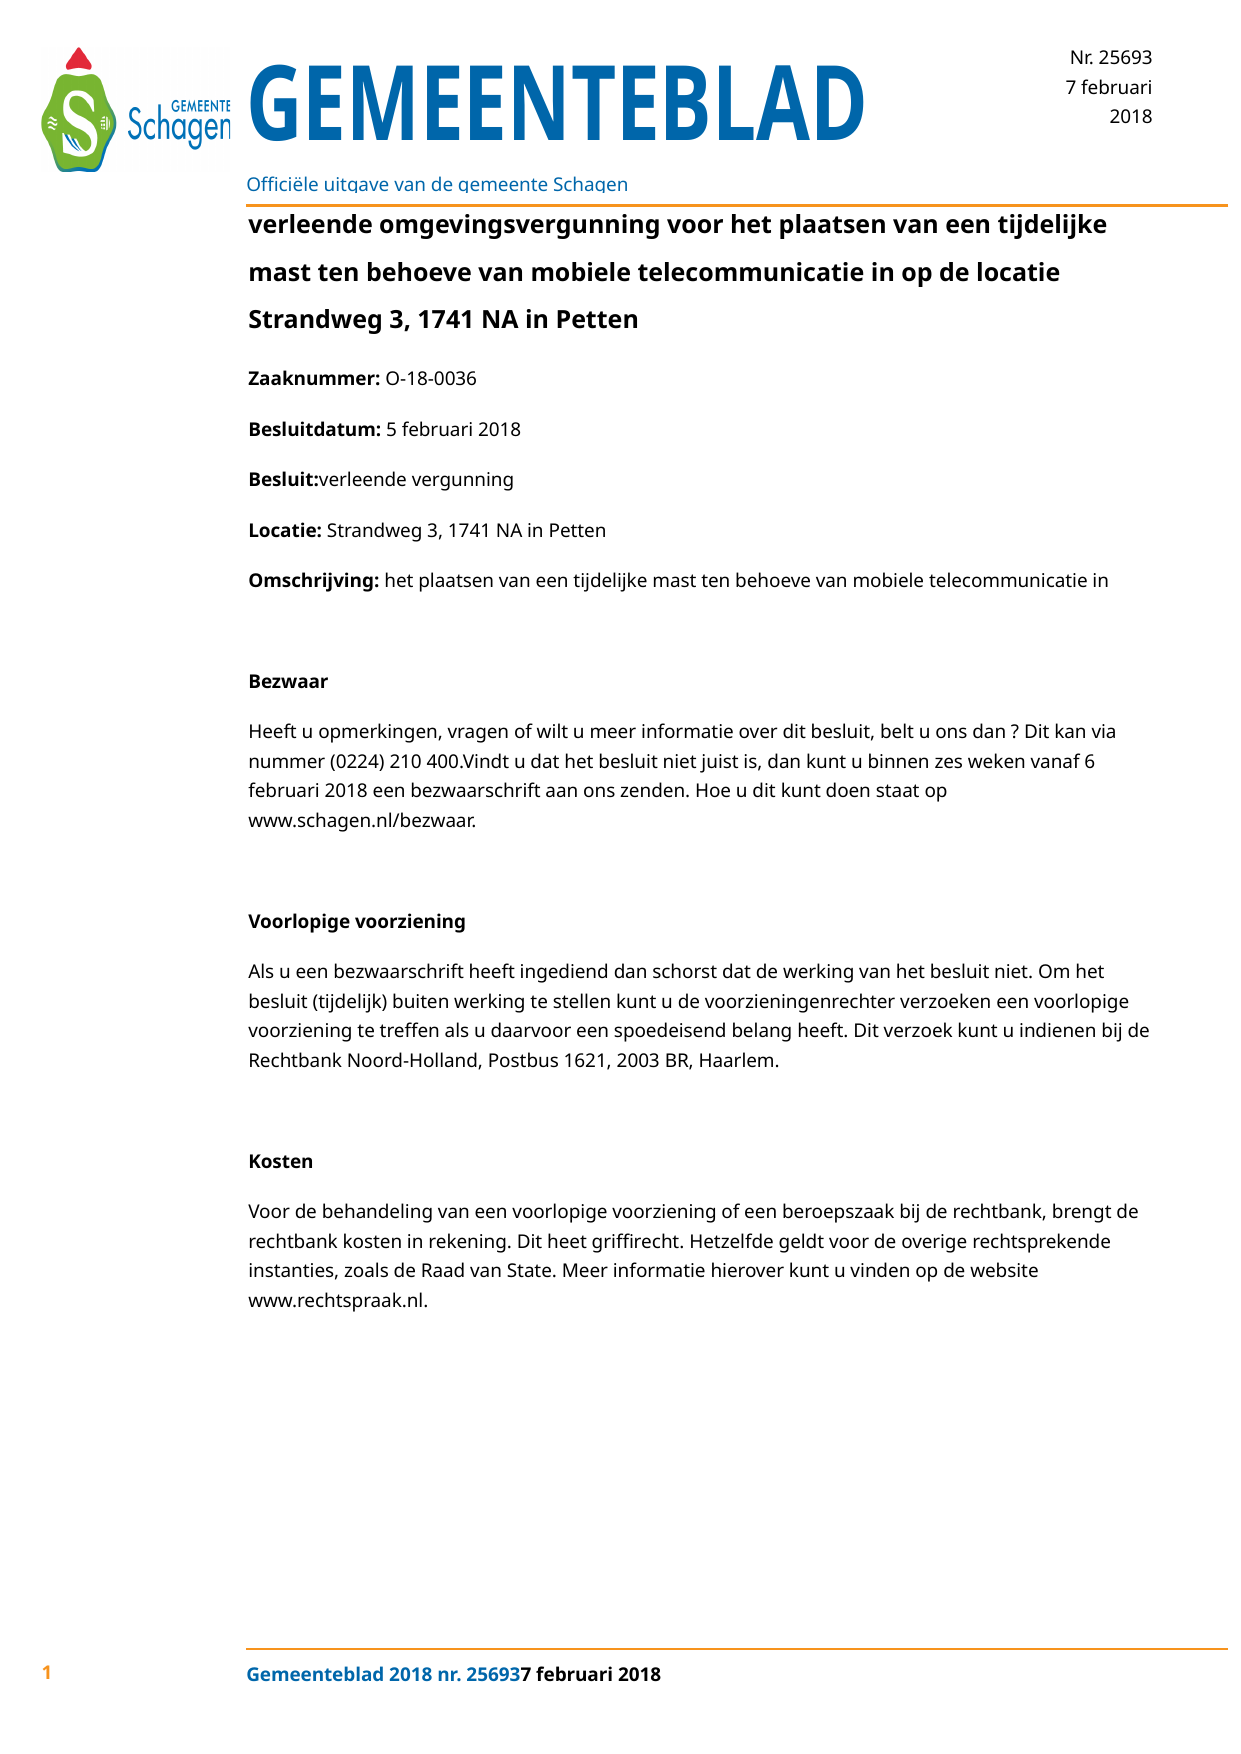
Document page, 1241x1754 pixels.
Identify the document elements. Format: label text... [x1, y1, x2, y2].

picture [41, 47, 231, 172]
text Bezwaar [248, 668, 1152, 694]
text Als u een bezwaarschrift heeft ingediend dan schorst dat de werking van het besluit niet. Om het besluit (tijdelijk) buiten werking te stellen kunt u de voorzieningenrechter verzoeken een voorlopige voorziening te treffen als u daarvoor een spoedeisend belang heeft. Dit verzoek kunt u indienen bij de Rechtbank Noord-Holland, Postbus 1621, 2003 BR, Haarlem. [248, 958, 1152, 1073]
text Omschrijving: het plaatsen van een tijdelijke mast ten behoeve van mobiele telecommunicatie in [248, 567, 1152, 593]
text Locatie: Strandweg 3, 1741 NA in Petten [248, 517, 1152, 542]
text verleende omgevingsvergunning voor het plaatsen van een tijdelijke mast ten behoeve van mobiele telecommunicatie in op de locatie Strandweg 3, 1741 NA in Petten [248, 207, 1152, 336]
text Heeft u opmerkingen, vragen of wilt u meer informatie over dit besluit, belt u ons dan ? Dit kan via nummer (0224) 210 400.Vindt u dat het besluit niet juist is, dan kunt u binnen zes weken vanaf 6 februari 2018 een bezwaarschrift aan ons zenden. Hoe u dit kunt doen staat op www.schagen.nl/bezwaar. [248, 718, 1152, 833]
text Voor de behandeling van een voorlopige voorziening of een beroepszaak bij de rechtbank, brengt de rechtbank kosten in rekening. Dit heet griffirecht. Hetzelfde geldt voor de overige rechtsprekende instanties, zoals de Raad van State. Meer informatie hierover kunt u vinden op de website www.rechtspraak.nl. [248, 1198, 1152, 1313]
text Zaaknummer: O-18-0036 [248, 366, 1152, 391]
text Besluit:verleende vergunning [248, 466, 1152, 492]
text Besluitdatum: 5 februari 2018 [248, 416, 1152, 442]
text Kosten [248, 1148, 1152, 1174]
text Voorlopige voorziening [248, 908, 1152, 934]
